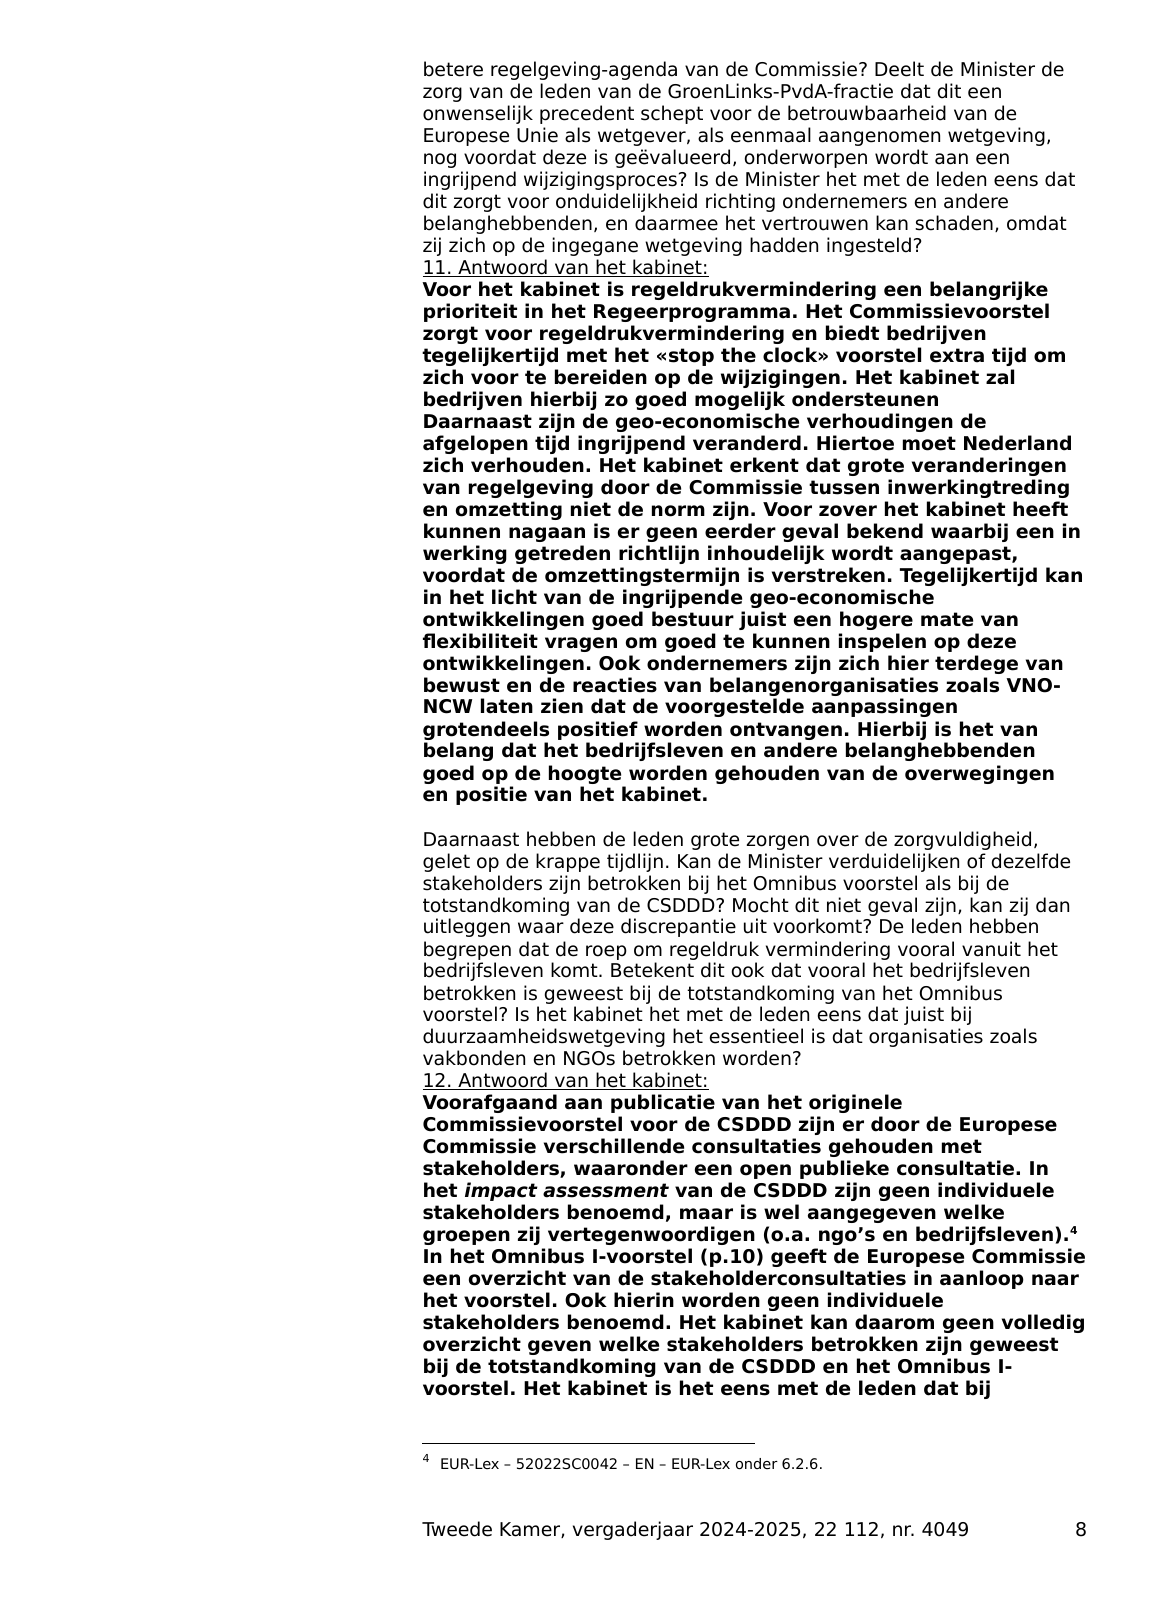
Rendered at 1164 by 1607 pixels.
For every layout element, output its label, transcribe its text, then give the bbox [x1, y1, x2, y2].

text Voor het kabinet is regeldrukvermindering een belangrijke prioriteit in het Regeerprogramma. Het Commissievoorstel zorgt voor regeldrukvermindering en biedt bedrijven tegelijkertijd met het «stop the clock» voorstel extra tijd om zich voor te bereiden op de wijzigingen. Het kabinet zal bedrijven hierbij zo goed mogelijk ondersteunen [422, 279, 1087, 411]
text betere regelgeving-agenda van de Commissie? Deelt de Minister de zorg van de leden van de GroenLinks-PvdA-fractie dat dit een onwenselijk precedent schept voor de betrouwbaarheid van de Europese Unie als wetgever, als eenmaal aangenomen wetgeving, nog voordat deze is geëvalueerd, onderworpen wordt aan een ingrijpend wijzigingsproces? Is de Minister het met de leden eens dat dit zorgt voor onduidelijkheid richting ondernemers en andere belanghebbenden, en daarmee het vertrouwen kan schaden, omdat zij zich op de ingegane wetgeving hadden ingesteld? [422, 59, 1087, 257]
text Daarnaast hebben de leden grote zorgen over de zorgvuldigheid, gelet op de krappe tijdlijn. Kan de Minister verduidelijken of dezelfde stakeholders zijn betrokken bij het Omnibus voorstel als bij de totstandkoming van de CSDDD? Mocht dit niet geval zijn, kan zij dan uitleggen waar deze discrepantie uit voorkomt? De leden hebben begrepen dat de roep om regeldruk vermindering vooral vanuit het bedrijfsleven komt. Betekent dit ook dat vooral het bedrijfsleven betrokken is geweest bij de totstandkoming van het Omnibus voorstel? Is het kabinet het met de leden eens dat juist bij duurzaamheidswetgeving het essentieel is dat organisaties zoals vakbonden en NGOs betrokken worden? [422, 828, 1087, 1070]
text Daarnaast zijn de geo-economische verhoudingen de afgelopen tijd ingrijpend veranderd. Hiertoe moet Nederland zich verhouden. Het kabinet erkent dat grote veranderingen van regelgeving door de Commissie tussen inwerkingtreding en omzetting niet de norm zijn. Voor zover het kabinet heeft kunnen nagaan is er geen eerder geval bekend waarbij een in werking getreden richtlijn inhoudelijk wordt aangepast, voordat de omzettingstermijn is verstreken. Tegelijkertijd kan in het licht van de ingrijpende geo-economische ontwikkelingen goed bestuur juist een hogere mate van flexibiliteit vragen om goed te kunnen inspelen op deze ontwikkelingen. Ook ondernemers zijn zich hier terdege van bewust en de reacties van belangenorganisaties zoals VNO-NCW laten zien dat de voorgestelde aanpassingen grotendeels positief worden ontvangen. Hierbij is het van belang dat het bedrijfsleven en andere belanghebbenden goed op de hoogte worden gehouden van de overwegingen en positie van het kabinet. [422, 411, 1087, 806]
text 11. Antwoord van het kabinet: [422, 257, 1087, 279]
text EUR-Lex – 52022SC0042 – EN – EUR-Lex onder 6.2.6. [422, 1452, 1087, 1474]
text Voorafgaand aan publicatie van het originele Commissievoorstel voor de CSDDD zijn er door de Europese Commissie verschillende consultaties gehouden met stakeholders, waaronder een open publieke consultatie. In het impact assessment van de CSDDD zijn geen individuele stakeholders benoemd, maar is wel aangegeven welke groepen zij vertegenwoordigen (o.a. ngo’s en bedrijfsleven). In het Omnibus I-voorstel (p.10) geeft de Europese Commissie een overzicht van de stakeholderconsultaties in aanloop naar het voorstel. Ook hierin worden geen individuele stakeholders benoemd. Het kabinet kan daarom geen volledig overzicht geven welke stakeholders betrokken zijn geweest bij de totstandkoming van de CSDDD en het Omnibus I-voorstel. Het kabinet is het eens met de leden dat bij [422, 1092, 1087, 1400]
text 12. Antwoord van het kabinet: [422, 1070, 1087, 1092]
